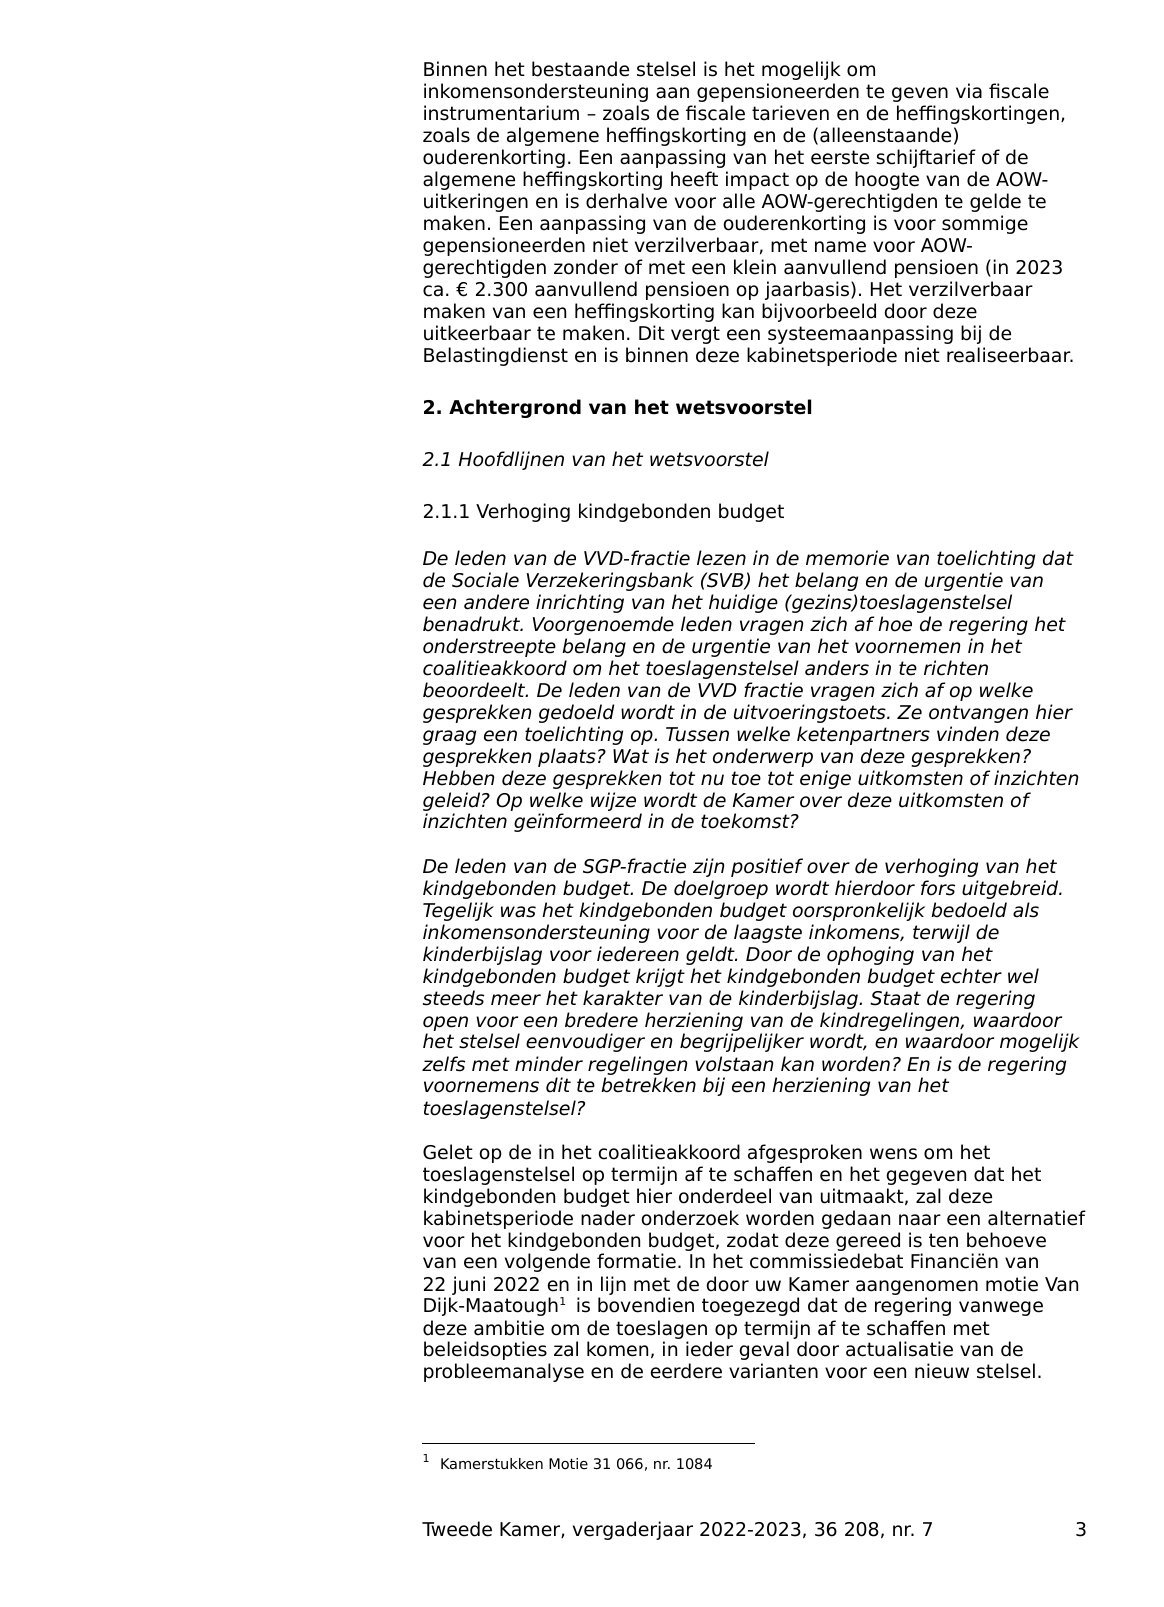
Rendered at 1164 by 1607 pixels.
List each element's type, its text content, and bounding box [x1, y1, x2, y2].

text Gelet op de in het coalitieakkoord afgesproken wens om het toeslagenstelsel op termijn af te schaffen en het gegeven dat het kindgebonden budget hier onderdeel van uitmaakt, zal deze kabinetsperiode nader onderzoek worden gedaan naar een alternatief voor het kindgebonden budget, zodat deze gereed is ten behoeve van een volgende formatie. In het commissiedebat Financiën van 22 juni 2022 en in lijn met de door uw Kamer aangenomen motie Van Dijk-Maatough is bovendien toegezegd dat de regering vanwege deze ambitie om de toeslagen op termijn af te schaffen met beleidsopties zal komen, in ieder geval door actualisatie van de probleemanalyse en de eerdere varianten voor een nieuw stelsel. [422, 1142, 1087, 1383]
subtitle 2. Achtergrond van het wetsvoorstel [422, 397, 1087, 419]
text Binnen het bestaande stelsel is het mogelijk om inkomensondersteuning aan gepensioneerden te geven via fiscale instrumentarium – zoals de fiscale tarieven en de heffingskortingen, zoals de algemene heffingskorting en de (alleenstaande) ouderenkorting. Een aanpassing van het eerste schijftarief of de algemene heffingskorting heeft impact op de hoogte van de AOW-uitkeringen en is derhalve voor alle AOW-gerechtigden te gelde te maken. Een aanpassing van de ouderenkorting is voor sommige gepensioneerden niet verzilverbaar, met name voor AOW-gerechtigden zonder of met een klein aanvullend pensioen (in 2023 ca. € 2.300 aanvullend pensioen op jaarbasis). Het verzilverbaar maken van een heffingskorting kan bijvoorbeeld door deze uitkeerbaar te maken. Dit vergt een systeemaanpassing bij de Belastingdienst en is binnen deze kabinetsperiode niet realiseerbaar. [422, 59, 1087, 367]
text De leden van de VVD-fractie lezen in de memorie van toelichting dat de Sociale Verzekeringsbank (SVB) het belang en de urgentie van een andere inrichting van het huidige (gezins)toeslagenstelsel benadrukt. Voorgenoemde leden vragen zich af hoe de regering het onderstreepte belang en de urgentie van het voornemen in het coalitieakkoord om het toeslagenstelsel anders in te richten beoordeelt. De leden van de VVD fractie vragen zich af op welke gesprekken gedoeld wordt in de uitvoeringstoets. Ze ontvangen hier graag een toelichting op. Tussen welke ketenpartners vinden deze gesprekken plaats? Wat is het onderwerp van deze gesprekken? Hebben deze gesprekken tot nu toe tot enige uitkomsten of inzichten geleid? Op welke wijze wordt de Kamer over deze uitkomsten of inzichten geïnformeerd in de toekomst? [422, 548, 1087, 833]
text Kamerstukken Motie 31 066, nr. 1084 [422, 1452, 1087, 1474]
subtitle 2.1 Hoofdlijnen van het wetsvoorstel [422, 449, 1087, 471]
text De leden van de SGP-fractie zijn positief over de verhoging van het kindgebonden budget. De doelgroep wordt hierdoor fors uitgebreid. Tegelijk was het kindgebonden budget oorspronkelijk bedoeld als inkomensondersteuning voor de laagste inkomens, terwijl de kinderbijslag voor iedereen geldt. Door de ophoging van het kindgebonden budget krijgt het kindgebonden budget echter wel steeds meer het karakter van de kinderbijslag. Staat de regering open voor een bredere herziening van de kindregelingen, waardoor het stelsel eenvoudiger en begrijpelijker wordt, en waardoor mogelijk zelfs met minder regelingen volstaan kan worden? En is de regering voornemens dit te betrekken bij een herziening van het toeslagenstelsel? [422, 856, 1087, 1119]
subtitle 2.1.1 Verhoging kindgebonden budget [422, 501, 1087, 523]
